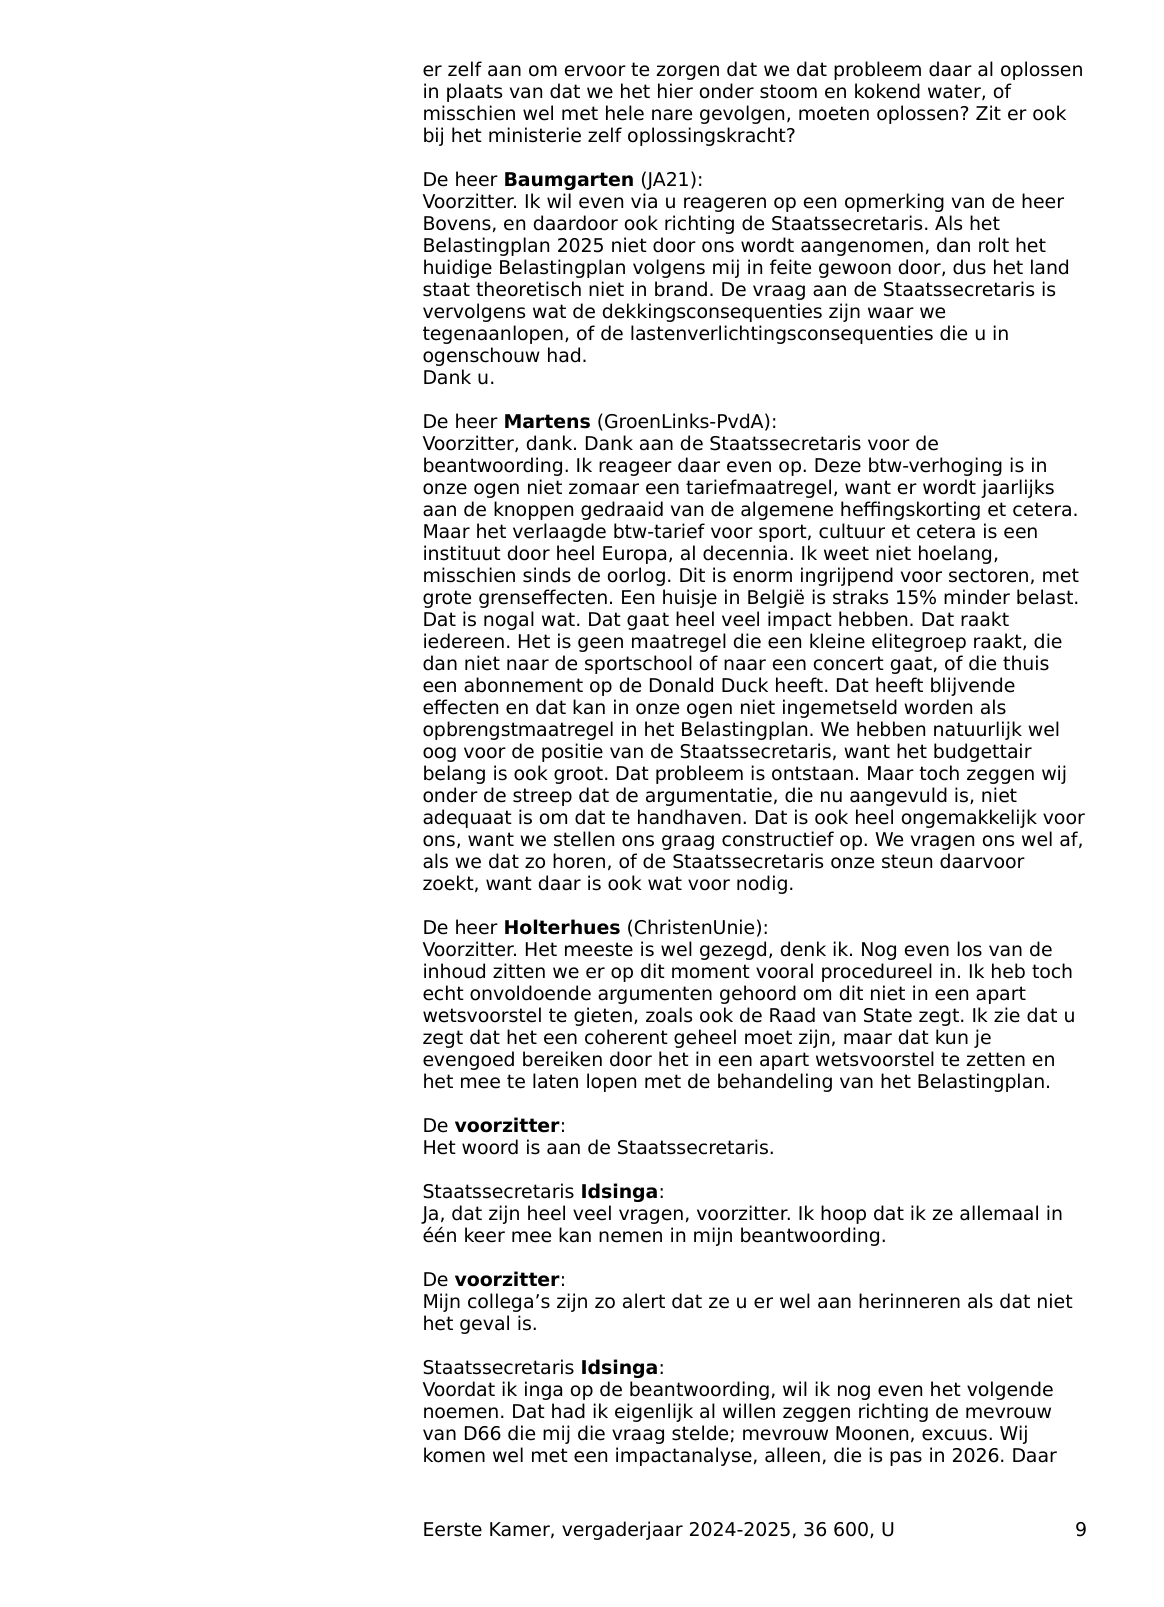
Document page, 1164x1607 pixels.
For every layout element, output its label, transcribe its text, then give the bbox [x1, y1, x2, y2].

text Voorzitter. Het meeste is wel gezegd, denk ik. Nog even los van de inhoud zitten we er op dit moment vooral procedureel in. Ik heb toch echt onvoldoende argumenten gehoord om dit niet in een apart wetsvoorstel te gieten, zoals ook de Raad van State zegt. Ik zie dat u zegt dat het een coherent geheel moet zijn, maar dat kun je evengoed bereiken door het in een apart wetsvoorstel te zetten en het mee te laten lopen met de behandeling van het Belastingplan. [422, 939, 1087, 1093]
text De heer Baumgarten (JA21): [422, 169, 1087, 191]
text Dank u. [422, 367, 1087, 389]
text Staatssecretaris Idsinga: [422, 1181, 1087, 1203]
text Het woord is aan de Staatssecretaris. [422, 1137, 1087, 1159]
text De heer Martens (GroenLinks-PvdA): [422, 411, 1087, 433]
text Ja, dat zijn heel veel vragen, voorzitter. Ik hoop dat ik ze allemaal in één keer mee kan nemen in mijn beantwoording. [422, 1203, 1087, 1247]
text Voorzitter. Ik wil even via u reageren op een opmerking van de heer Bovens, en daardoor ook richting de Staatssecretaris. Als het Belastingplan 2025 niet door ons wordt aangenomen, dan rolt het huidige Belastingplan volgens mij in feite gewoon door, dus het land staat theoretisch niet in brand. De vraag aan de Staatssecretaris is vervolgens wat de dekkingsconsequenties zijn waar we tegenaanlopen, of de lastenverlichtingsconsequenties die u in ogenschouw had. [422, 191, 1087, 367]
text De voorzitter: [422, 1269, 1087, 1291]
text Voordat ik inga op de beantwoording, wil ik nog even het volgende noemen. Dat had ik eigenlijk al willen zeggen richting de mevrouw van D66 die mij die vraag stelde; mevrouw Moonen, excuus. Wij komen wel met een impactanalyse, alleen, die is pas in 2026. Daar [422, 1379, 1087, 1467]
text Mijn collega’s zijn zo alert dat ze u er wel aan herinneren als dat niet het geval is. [422, 1291, 1087, 1335]
text Staatssecretaris Idsinga: [422, 1357, 1087, 1379]
text er zelf aan om ervoor te zorgen dat we dat probleem daar al oplossen in plaats van dat we het hier onder stoom en kokend water, of misschien wel met hele nare gevolgen, moeten oplossen? Zit er ook bij het ministerie zelf oplossingskracht? [422, 59, 1087, 147]
text De voorzitter: [422, 1115, 1087, 1137]
text Voorzitter, dank. Dank aan de Staatssecretaris voor de beantwoording. Ik reageer daar even op. Deze btw-verhoging is in onze ogen niet zomaar een tariefmaatregel, want er wordt jaarlijks aan de knoppen gedraaid van de algemene heffingskorting et cetera. Maar het verlaagde btw-tarief voor sport, cultuur et cetera is een instituut door heel Europa, al decennia. Ik weet niet hoelang, misschien sinds de oorlog. Dit is enorm ingrijpend voor sectoren, met grote grenseffecten. Een huisje in België is straks 15% minder belast. Dat is nogal wat. Dat gaat heel veel impact hebben. Dat raakt iedereen. Het is geen maatregel die een kleine elitegroep raakt, die dan niet naar de sportschool of naar een concert gaat, of die thuis een abonnement op de Donald Duck heeft. Dat heeft blijvende effecten en dat kan in onze ogen niet ingemetseld worden als opbrengstmaatregel in het Belastingplan. We hebben natuurlijk wel oog voor de positie van de Staatssecretaris, want het budgettair belang is ook groot. Dat probleem is ontstaan. Maar toch zeggen wij onder de streep dat de argumentatie, die nu aangevuld is, niet adequaat is om dat te handhaven. Dat is ook heel ongemakkelijk voor ons, want we stellen ons graag constructief op. We vragen ons wel af, als we dat zo horen, of de Staatssecretaris onze steun daarvoor zoekt, want daar is ook wat voor nodig. [422, 433, 1087, 895]
text De heer Holterhues (ChristenUnie): [422, 917, 1087, 939]
